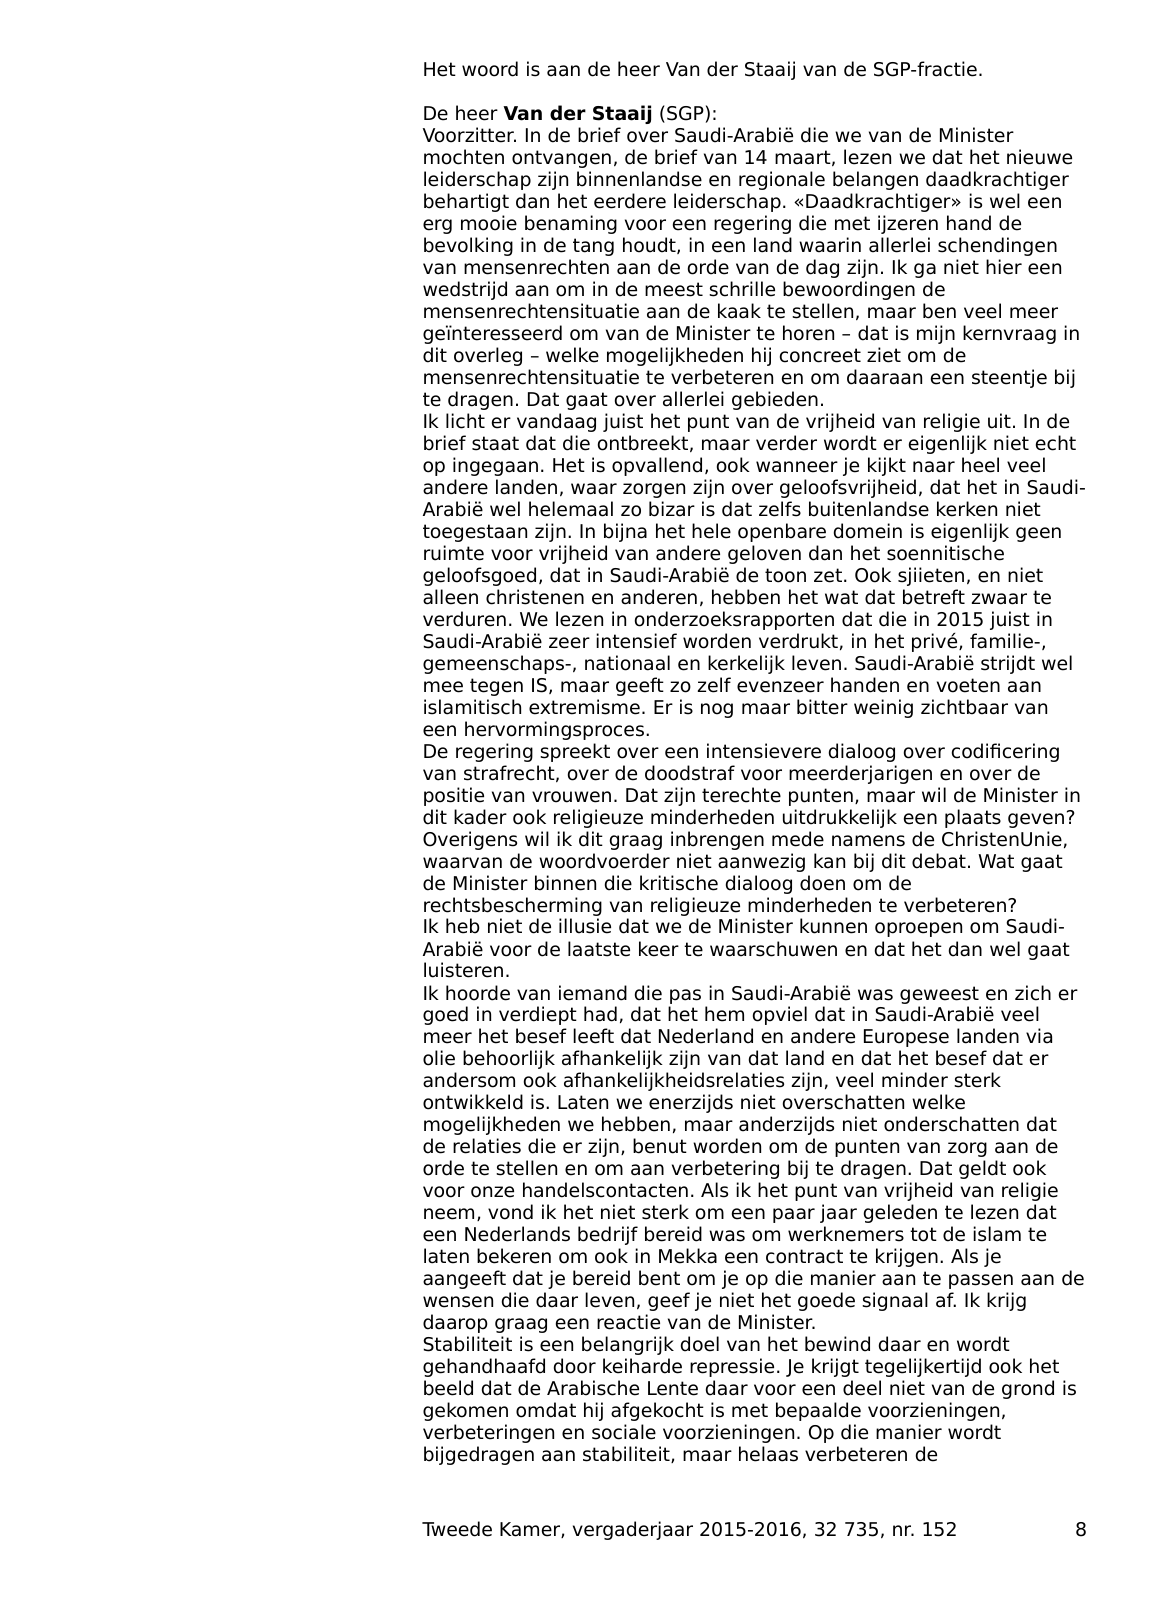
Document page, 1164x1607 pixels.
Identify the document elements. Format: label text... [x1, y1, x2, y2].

text Het woord is aan de heer Van der Staaij van de SGP-fractie. [422, 59, 1087, 81]
text Ik licht er vandaag juist het punt van de vrijheid van religie uit. In de brief staat dat die ontbreekt, maar verder wordt er eigenlijk niet echt op ingegaan. Het is opvallend, ook wanneer je kijkt naar heel veel andere landen, waar zorgen zijn over geloofsvrijheid, dat het in Saudi-Arabië wel helemaal zo bizar is dat zelfs buitenlandse kerken niet toegestaan zijn. In bijna het hele openbare domein is eigenlijk geen ruimte voor vrijheid van andere geloven dan het soennitische geloofsgoed, dat in Saudi-Arabië de toon zet. Ook sjiieten, en niet alleen christenen en anderen, hebben het wat dat betreft zwaar te verduren. We lezen in onderzoeksrapporten dat die in 2015 juist in Saudi-Arabië zeer intensief worden verdrukt, in het privé, familie-, gemeenschaps-, nationaal en kerkelijk leven. Saudi-Arabië strijdt wel mee tegen IS, maar geeft zo zelf evenzeer handen en voeten aan islamitisch extremisme. Er is nog maar bitter weinig zichtbaar van een hervormingsproces. [422, 411, 1087, 741]
text De heer Van der Staaij (SGP): [422, 103, 1087, 125]
text Stabiliteit is een belangrijk doel van het bewind daar en wordt gehandhaafd door keiharde repressie. Je krijgt tegelijkertijd ook het beeld dat de Arabische Lente daar voor een deel niet van de grond is gekomen omdat hij afgekocht is met bepaalde voorzieningen, verbeteringen en sociale voorzieningen. Op die manier wordt bijgedragen aan stabiliteit, maar helaas verbeteren de [422, 1334, 1087, 1466]
text Ik hoorde van iemand die pas in Saudi-Arabië was geweest en zich er goed in verdiept had, dat het hem opviel dat in Saudi-Arabië veel meer het besef leeft dat Nederland en andere Europese landen via olie behoorlijk afhankelijk zijn van dat land en dat het besef dat er andersom ook afhankelijkheidsrelaties zijn, veel minder sterk ontwikkeld is. Laten we enerzijds niet overschatten welke mogelijkheden we hebben, maar anderzijds niet onderschatten dat de relaties die er zijn, benut worden om de punten van zorg aan de orde te stellen en om aan verbetering bij te dragen. Dat geldt ook voor onze handelscontacten. Als ik het punt van vrijheid van religie neem, vond ik het niet sterk om een paar jaar geleden te lezen dat een Nederlands bedrijf bereid was om werknemers tot de islam te laten bekeren om ook in Mekka een contract te krijgen. Als je aangeeft dat je bereid bent om je op die manier aan te passen aan de wensen die daar leven, geef je niet het goede signaal af. Ik krijg daarop graag een reactie van de Minister. [422, 982, 1087, 1334]
text De regering spreekt over een intensievere dialoog over codificering van strafrecht, over de doodstraf voor meerderjarigen en over de positie van vrouwen. Dat zijn terechte punten, maar wil de Minister in dit kader ook religieuze minderheden uitdrukkelijk een plaats geven? Overigens wil ik dit graag inbrengen mede namens de ChristenUnie, waarvan de woordvoerder niet aanwezig kan bij dit debat. Wat gaat de Minister binnen die kritische dialoog doen om de rechtsbescherming van religieuze minderheden te verbeteren? [422, 741, 1087, 916]
text Voorzitter. In de brief over Saudi-Arabië die we van de Minister mochten ontvangen, de brief van 14 maart, lezen we dat het nieuwe leiderschap zijn binnenlandse en regionale belangen daadkrachtiger behartigt dan het eerdere leiderschap. «Daadkrachtiger» is wel een erg mooie benaming voor een regering die met ijzeren hand de bevolking in de tang houdt, in een land waarin allerlei schendingen van mensenrechten aan de orde van de dag zijn. Ik ga niet hier een wedstrijd aan om in de meest schrille bewoordingen de mensenrechtensituatie aan de kaak te stellen, maar ben veel meer geïnteresseerd om van de Minister te horen – dat is mijn kernvraag in dit overleg – welke mogelijkheden hij concreet ziet om de mensenrechtensituatie te verbeteren en om daaraan een steentje bij te dragen. Dat gaat over allerlei gebieden. [422, 125, 1087, 411]
text Ik heb niet de illusie dat we de Minister kunnen oproepen om Saudi-Arabië voor de laatste keer te waarschuwen en dat het dan wel gaat luisteren. [422, 916, 1087, 982]
